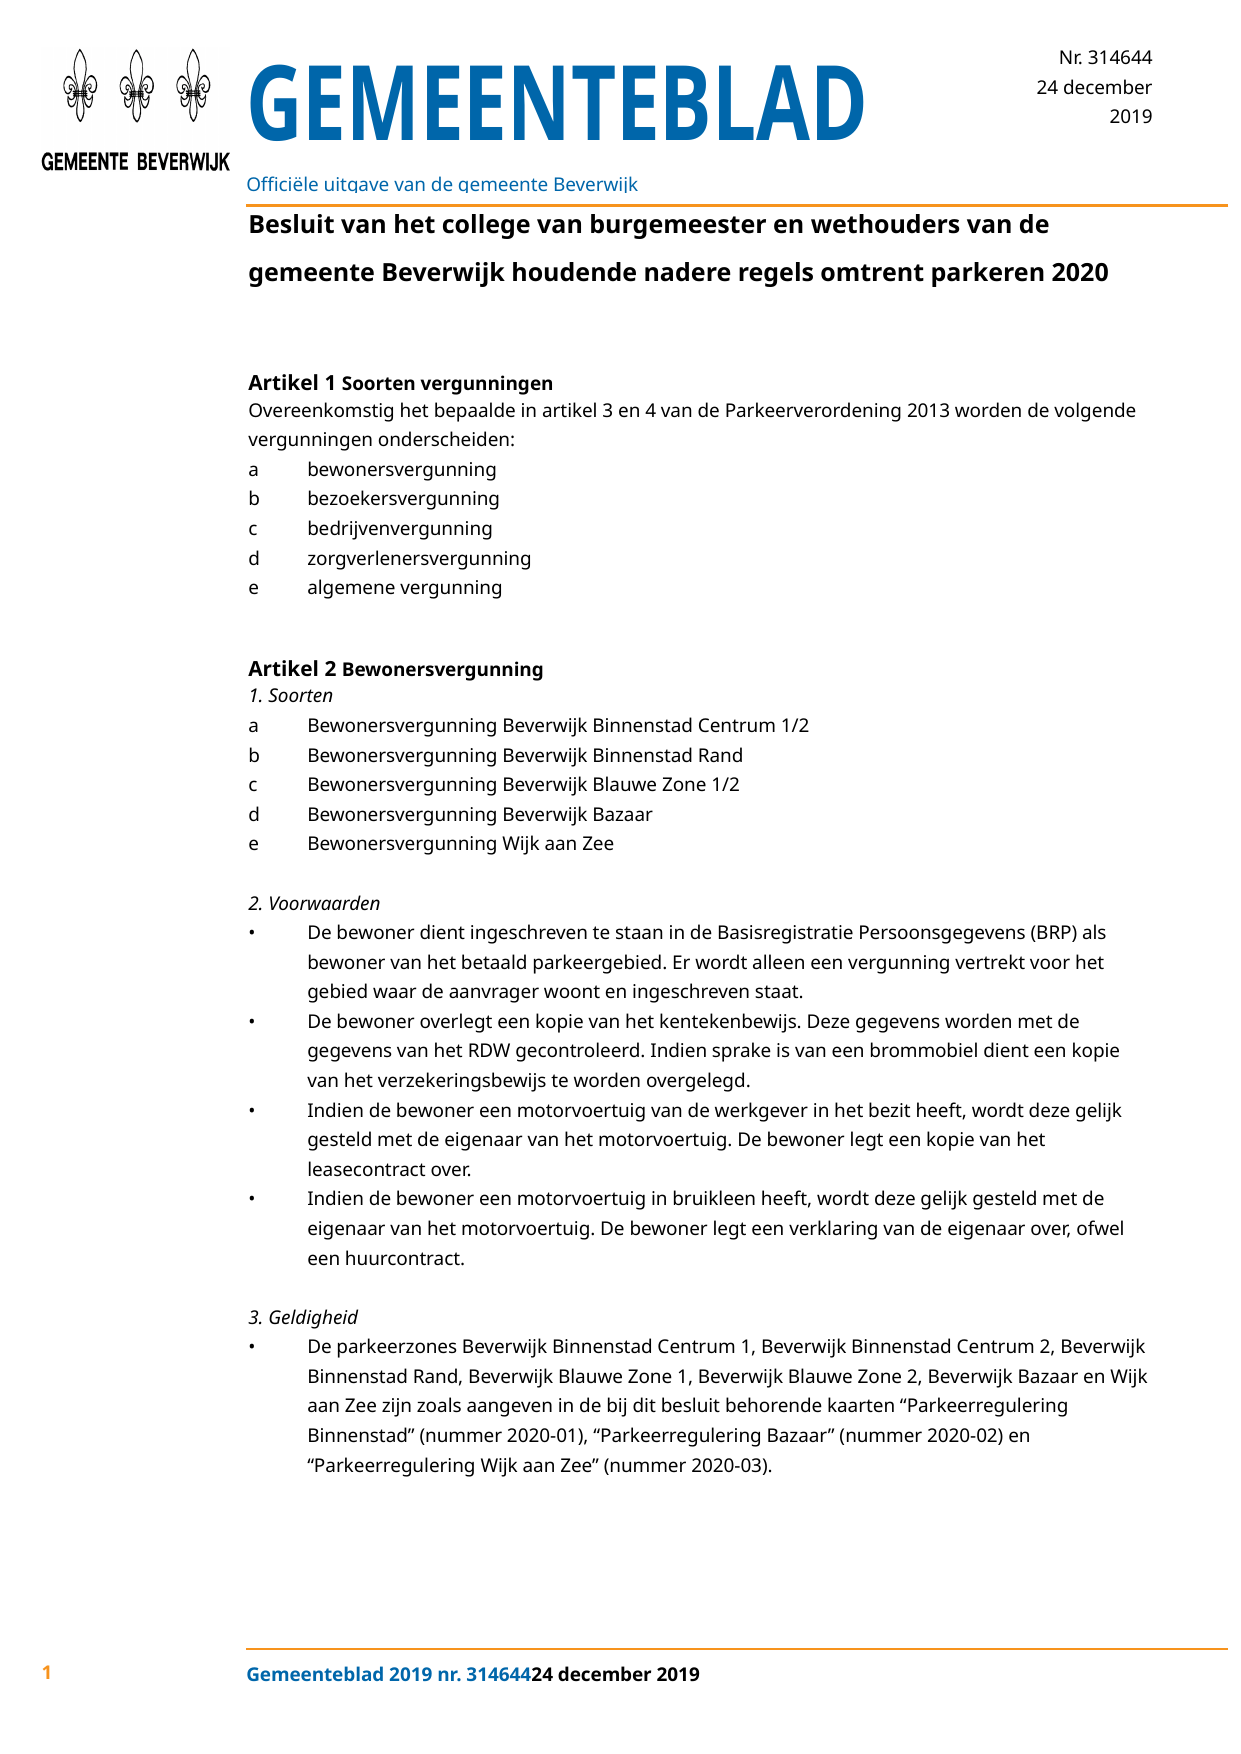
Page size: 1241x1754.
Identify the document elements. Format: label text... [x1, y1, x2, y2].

list Bewonersvergunning Beverwijk Binnenstad Centrum 1/2 [248, 712, 1152, 738]
list Indien de bewoner een motorvoertuig in bruikleen heeft, wordt deze gelijk gesteld met de eigenaar van het motorvoertuig. De bewoner legt een verklaring van de eigenaar over, ofwel een huurcontract. [248, 1186, 1152, 1271]
text 3. Geldigheid [248, 1304, 1152, 1330]
list De parkeerzones Beverwijk Binnenstad Centrum 1, Beverwijk Binnenstad Centrum 2, Beverwijk Binnenstad Rand, Beverwijk Blauwe Zone 1, Beverwijk Blauwe Zone 2, Beverwijk Bazaar en Wijk aan Zee zijn zoals aangeven in de bij dit besluit behorende kaarten “Parkeerregulering Binnenstad” (nummer 2020-01), “Parkeerregulering Bazaar” (nummer 2020-02) en “Parkeerregulering Wijk aan Zee” (nummer 2020-03). [248, 1333, 1152, 1478]
list bewonersvergunning [248, 456, 1152, 482]
text Overeenkomstig het bepaalde in artikel 3 en 4 van de Parkeerverordening 2013 worden de volgende vergunningen onderscheiden: [248, 397, 1152, 452]
text Artikel 1 Soorten vergunningen [248, 368, 1152, 397]
list Bewonersvergunning Beverwijk Binnenstad Rand [248, 742, 1152, 768]
text 2. Voorwaarden [248, 890, 1152, 916]
list algemene vergunning [248, 574, 1152, 600]
list bedrijvenvergunning [248, 515, 1152, 541]
picture [41, 47, 231, 172]
text 1. Soorten [248, 683, 1152, 708]
text Artikel 2 Bewonersvergunning [248, 654, 1152, 683]
list zorgverlenersvergunning [248, 545, 1152, 570]
list Bewonersvergunning Wijk aan Zee [248, 831, 1152, 856]
list bezoekersvergunning [248, 486, 1152, 511]
list De bewoner overlegt een kopie van het kentekenbewijs. Deze gegevens worden met de gegevens van het RDW gecontroleerd. Indien sprake is van een brommobiel dient een kopie van het verzekeringsbewijs te worden overgelegd. [248, 1008, 1152, 1093]
text Besluit van het college van burgemeester en wethouders van de gemeente Beverwijk houdende nadere regels omtrent parkeren 2020 [248, 207, 1152, 288]
list Bewonersvergunning Beverwijk Blauwe Zone 1/2 [248, 771, 1152, 797]
list Bewonersvergunning Beverwijk Bazaar [248, 801, 1152, 827]
list De bewoner dient ingeschreven te staan in de Basisregistratie Persoonsgegevens (BRP) als bewoner van het betaald parkeergebied. Er wordt alleen een vergunning vertrekt voor het gebied waar de aanvrager woont en ingeschreven staat. [248, 919, 1152, 1004]
list Indien de bewoner een motorvoertuig van de werkgever in het bezit heeft, wordt deze gelijk gesteld met de eigenaar van het motorvoertuig. De bewoner legt een kopie van het leasecontract over. [248, 1097, 1152, 1182]
